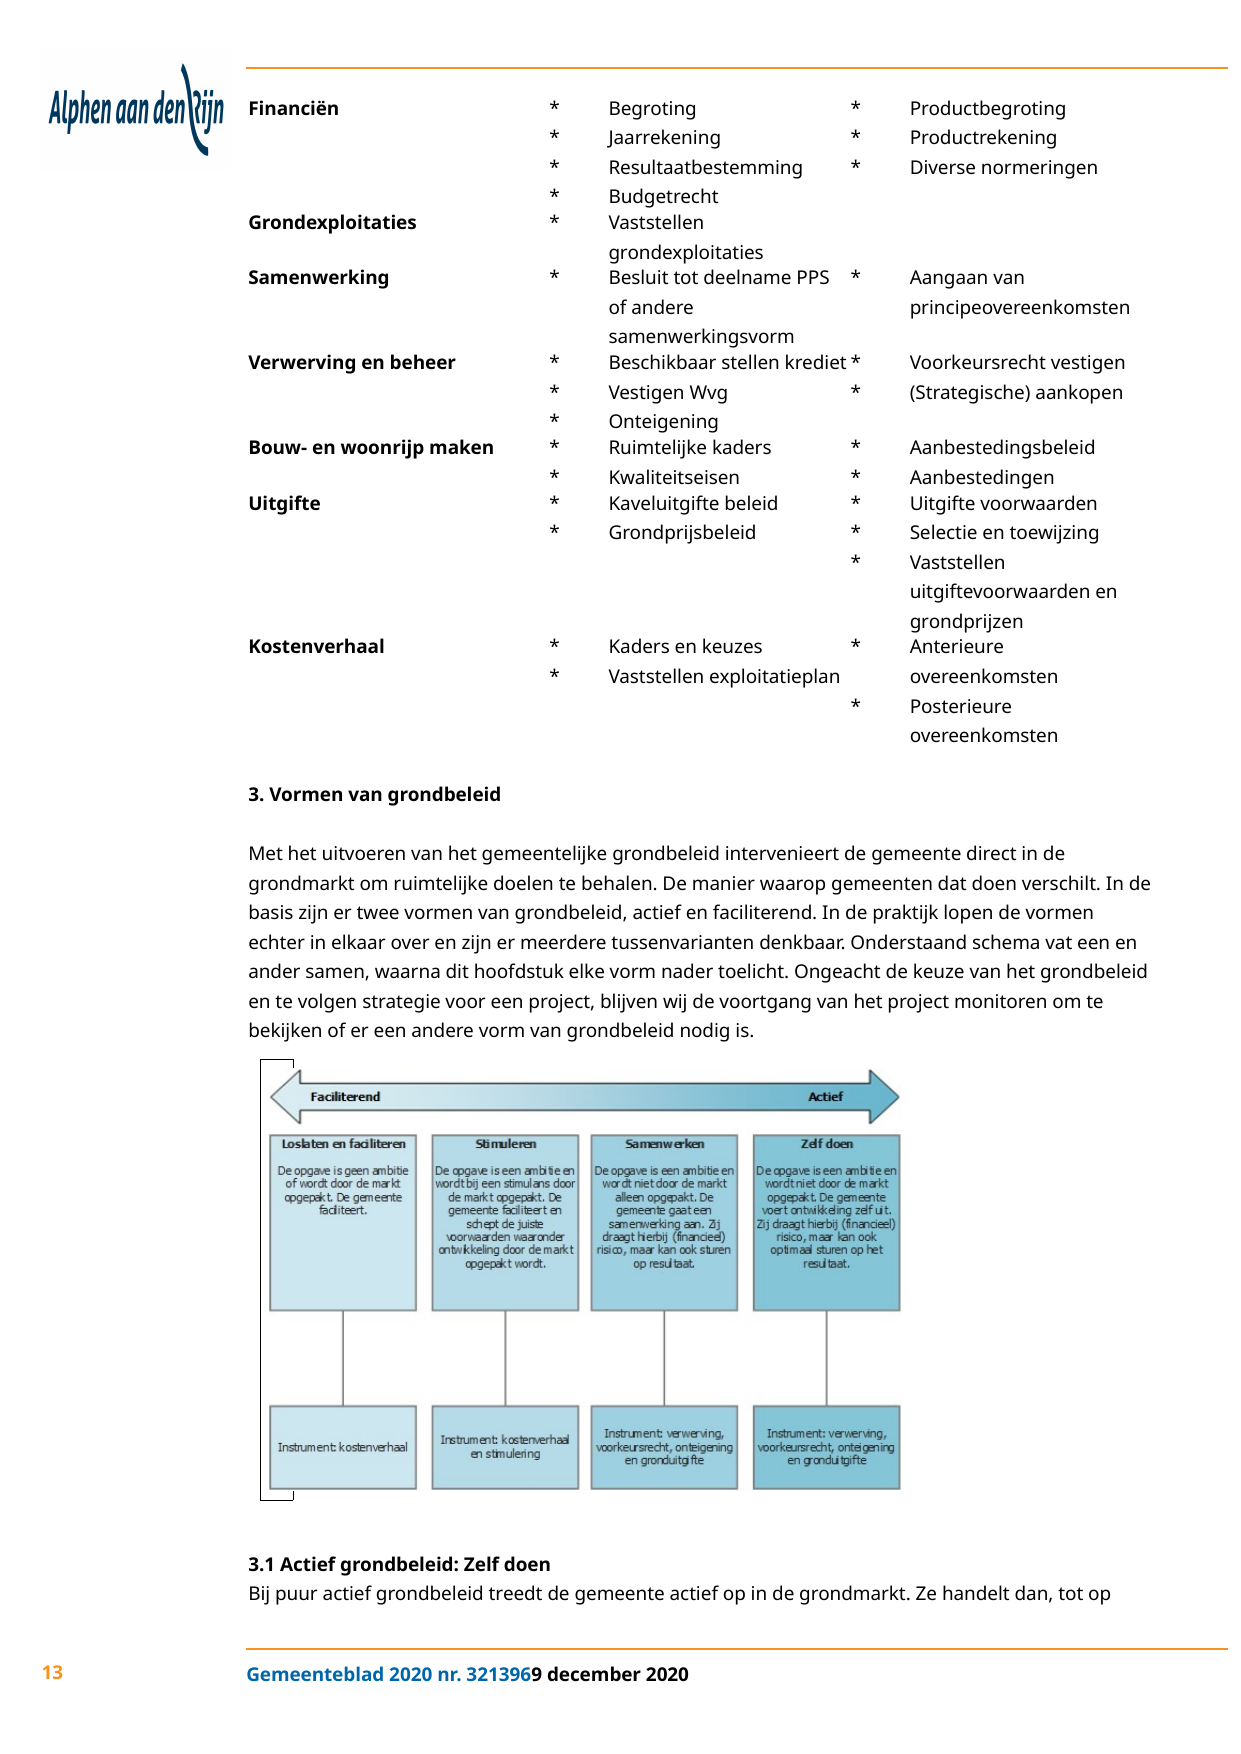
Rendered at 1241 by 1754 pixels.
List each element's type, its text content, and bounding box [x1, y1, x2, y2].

table_cell Uitgifte voorwaarden Selectie en toewijzing Vaststellen uitgiftevoorwaarden en grondprijzen [850, 490, 1152, 634]
table_cell Samenwerking [248, 265, 549, 349]
table_cell Voorkeursrecht vestigen (Strategische) aankopen [850, 350, 1152, 434]
text 3. Vormen van grondbeleid [248, 781, 1152, 807]
text 3.1 Actief grondbeleid: Zelf doen [248, 1551, 1152, 1577]
table_cell Kaveluitgifte beleid Grondprijsbeleid [549, 490, 850, 634]
table_cell Bouw- en woonrijp maken [248, 434, 549, 490]
table_cell Beschikbaar stellen krediet Vestigen Wvg Onteigening [549, 350, 850, 434]
table_cell Grondexploitaties [248, 209, 549, 264]
table_cell Begroting Jaarrekening Resultaatbestemming Budgetrecht [549, 95, 850, 209]
table_cell Ruimtelijke kaders Kwaliteitseisen [549, 434, 850, 490]
table_cell Productbegroting Productrekening Diverse normeringen [850, 95, 1152, 209]
text Met het uitvoeren van het gemeentelijke grondbeleid intervenieert de gemeente direct in de grondmarkt om ruimtelijke doelen te behalen. De manier waarop gemeenten dat doen verschilt. In de basis zijn er twee vormen van grondbeleid, actief en faciliterend. In de praktijk lopen de vormen echter in elkaar over en zijn er meerdere tussenvarianten denkbaar. Onderstaand schema vat een en ander samen, waarna dit hoofdstuk elke vorm nader toelicht. Ongeacht de keuze van het grondbeleid en te volgen strategie voor een project, blijven wij de voortgang van het project monitoren om te bekijken of er een andere vorm van grondbeleid nodig is. [248, 840, 1152, 1043]
table_cell Kaders en keuzes Vaststellen exploitatieplan [549, 634, 850, 748]
table_cell Vaststellen grondexploitaties [549, 209, 850, 264]
table_cell Aanbestedingsbeleid Aanbestedingen [850, 434, 1152, 490]
table_cell Verwerving en beheer [248, 350, 549, 434]
table_cell Financiën [248, 95, 549, 209]
picture [41, 47, 231, 172]
table_cell Uitgifte [248, 490, 549, 634]
text Bij puur actief grondbeleid treedt de gemeente actief op in de grondmarkt. Ze handelt dan, tot op [248, 1580, 1152, 1606]
table_cell [850, 209, 1152, 264]
table_cell Anterieure overeenkomsten Posterieure overeenkomsten [850, 634, 1152, 748]
table_cell Aangaan van principeovereenkomsten [850, 265, 1152, 349]
picture [268, 1068, 907, 1491]
table_cell Besluit tot deelname PPS of andere samenwerkingsvorm [549, 265, 850, 349]
table_cell Kostenverhaal [248, 634, 549, 748]
